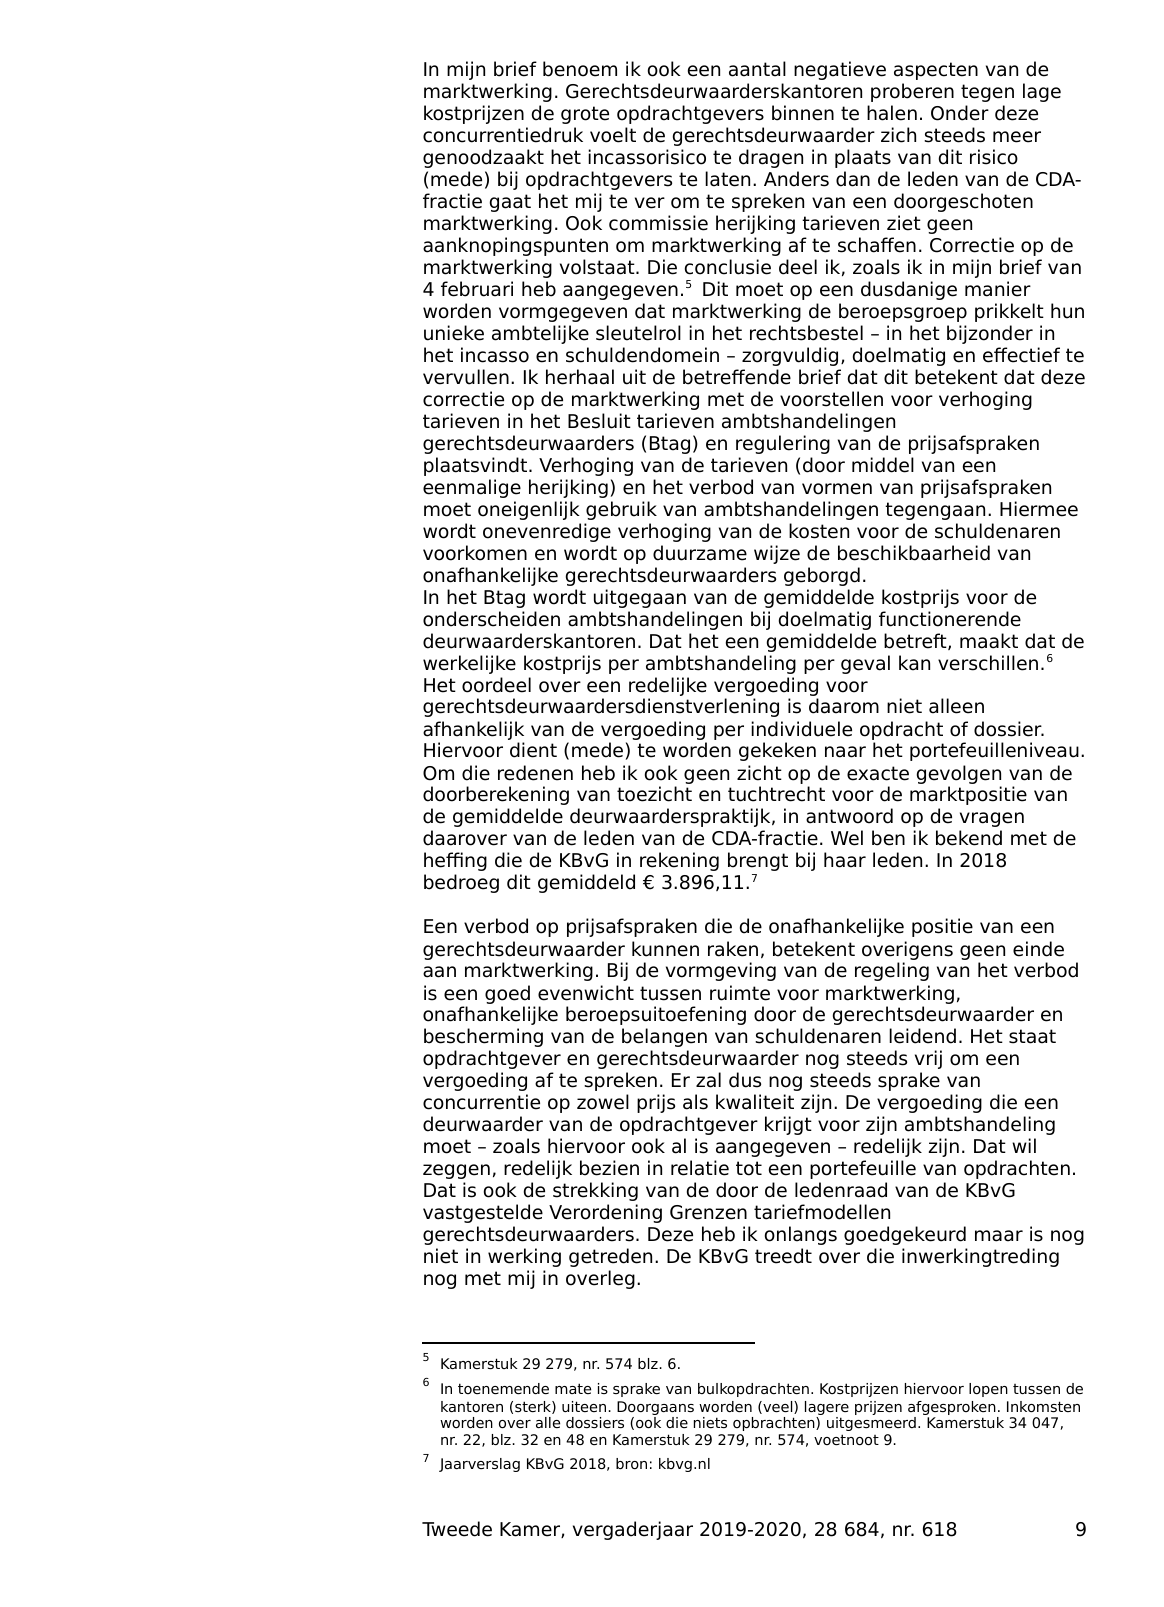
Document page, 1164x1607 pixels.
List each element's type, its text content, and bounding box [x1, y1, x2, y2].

text In toenemende mate is sprake van bulkopdrachten. Kostprijzen hiervoor lopen tussen de kantoren (sterk) uiteen. Doorgaans worden (veel) lagere prijzen afgesproken. Inkomsten worden over alle dossiers (ook die niets opbrachten) uitgesmeerd. Kamerstuk 34 047, nr. 22, blz. 32 en 48 en Kamerstuk 29 279, nr. 574, voetnoot 9. [422, 1377, 1087, 1449]
text Een verbod op prijsafspraken die de onafhankelijke positie van een gerechtsdeurwaarder kunnen raken, betekent overigens geen einde aan marktwerking. Bij de vormgeving van de regeling van het verbod is een goed evenwicht tussen ruimte voor marktwerking, onafhankelijke beroepsuitoefening door de gerechtsdeurwaarder en bescherming van de belangen van schuldenaren leidend. Het staat opdrachtgever en gerechtsdeurwaarder nog steeds vrij om een vergoeding af te spreken. Er zal dus nog steeds sprake van concurrentie op zowel prijs als kwaliteit zijn. De vergoeding die een deurwaarder van de opdrachtgever krijgt voor zijn ambtshandeling moet – zoals hiervoor ook al is aangegeven – redelijk zijn. Dat wil zeggen, redelijk bezien in relatie tot een portefeuille van opdrachten. Dat is ook de strekking van de door de ledenraad van de KBvG vastgestelde Verordening Grenzen tariefmodellen gerechtsdeurwaarders. Deze heb ik onlangs goedgekeurd maar is nog niet in werking getreden. De KBvG treedt over die inwerkingtreding nog met mij in overleg. [422, 916, 1087, 1290]
text In het Btag wordt uitgegaan van de gemiddelde kostprijs voor de onderscheiden ambtshandelingen bij doelmatig functionerende deurwaarderskantoren. Dat het een gemiddelde betreft, maakt dat de werkelijke kostprijs per ambtshandeling per geval kan verschillen. Het oordeel over een redelijke vergoeding voor gerechtsdeurwaardersdienstverlening is daarom niet alleen afhankelijk van de vergoeding per individuele opdracht of dossier. Hiervoor dient (mede) te worden gekeken naar het portefeuilleniveau. Om die redenen heb ik ook geen zicht op de exacte gevolgen van de doorberekening van toezicht en tuchtrecht voor de marktpositie van de gemiddelde deurwaarderspraktijk, in antwoord op de vragen daarover van de leden van de CDA-fractie. Wel ben ik bekend met de heffing die de KBvG in rekening brengt bij haar leden. In 2018 bedroeg dit gemiddeld € 3.896,11. [422, 587, 1087, 894]
text Jaarverslag KBvG 2018, bron: kbvg.nl [422, 1452, 1087, 1474]
text In mijn brief benoem ik ook een aantal negatieve aspecten van de marktwerking. Gerechtsdeurwaarderskantoren proberen tegen lage kostprijzen de grote opdrachtgevers binnen te halen. Onder deze concurrentiedruk voelt de gerechtsdeurwaarder zich steeds meer genoodzaakt het incassorisico te dragen in plaats van dit risico (mede) bij opdrachtgevers te laten. Anders dan de leden van de CDA-fractie gaat het mij te ver om te spreken van een doorgeschoten marktwerking. Ook commissie herijking tarieven ziet geen aanknopingspunten om marktwerking af te schaffen. Correctie op de marktwerking volstaat. Die conclusie deel ik, zoals ik in mijn brief van 4 februari heb aangegeven. Dit moet op een dusdanige manier worden vormgegeven dat marktwerking de beroepsgroep prikkelt hun unieke ambtelijke sleutelrol in het rechtsbestel – in het bijzonder in het incasso en schuldendomein – zorgvuldig, doelmatig en effectief te vervullen. Ik herhaal uit de betreffende brief dat dit betekent dat deze correctie op de marktwerking met de voorstellen voor verhoging tarieven in het Besluit tarieven ambtshandelingen gerechtsdeurwaarders (Btag) en regulering van de prijsafspraken plaatsvindt. Verhoging van de tarieven (door middel van een eenmalige herijking) en het verbod van vormen van prijsafspraken moet oneigenlijk gebruik van ambtshandelingen tegengaan. Hiermee wordt onevenredige verhoging van de kosten voor de schuldenaren voorkomen en wordt op duurzame wijze de beschikbaarheid van onafhankelijke gerechtsdeurwaarders geborgd. [422, 59, 1087, 587]
text Kamerstuk 29 279, nr. 574 blz. 6. [422, 1352, 1087, 1374]
